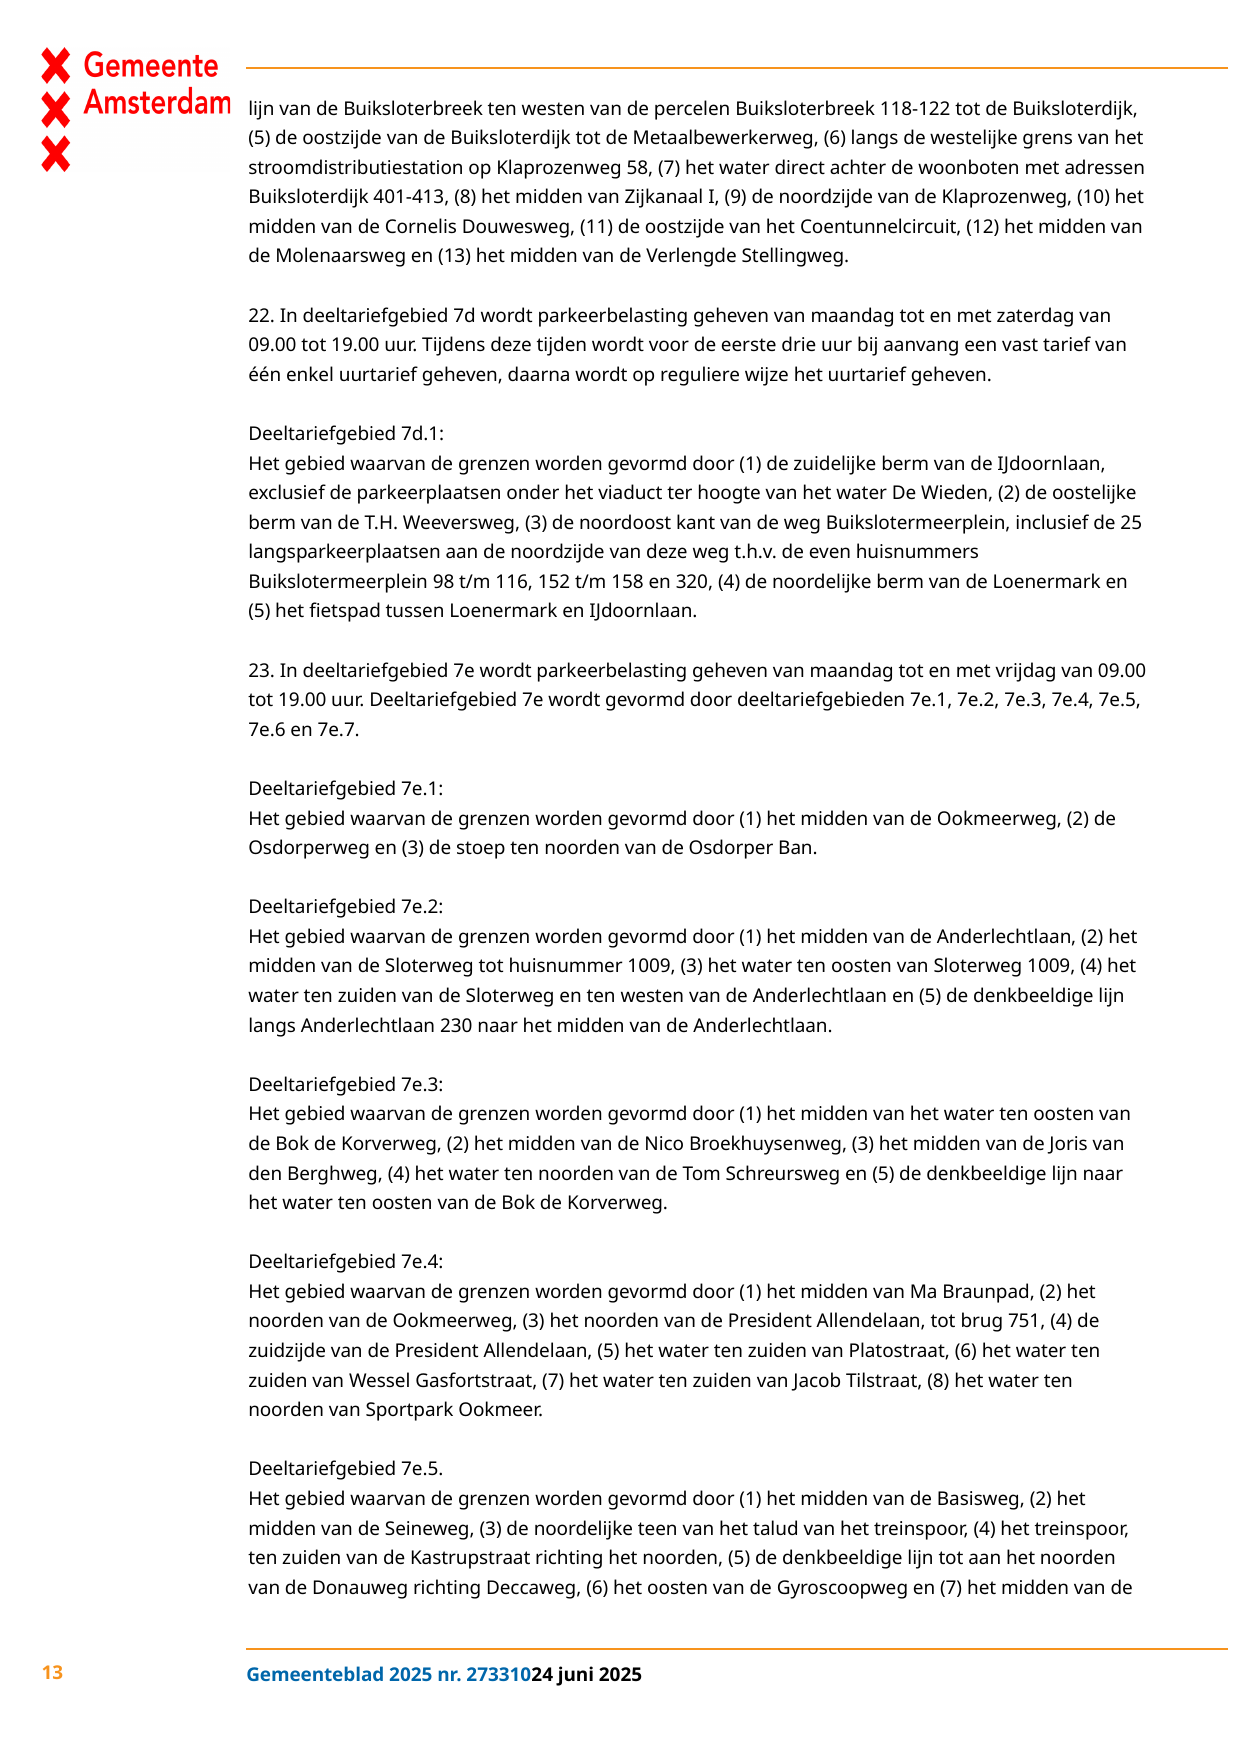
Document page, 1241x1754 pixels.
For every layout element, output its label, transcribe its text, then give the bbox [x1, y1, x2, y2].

text Deeltariefgebied 7e.1: [248, 775, 1152, 801]
text Het gebied waarvan de grenzen worden gevormd door (1) het midden van de Anderlechtlaan, (2) het midden van de Sloterweg tot huisnummer 1009, (3) het water ten oosten van Sloterweg 1009, (4) het water ten zuiden van de Sloterweg en ten westen van de Anderlechtlaan en (5) de denkbeeldige lijn langs Anderlechtlaan 230 naar het midden van de Anderlechtlaan. [248, 923, 1152, 1038]
text Deeltariefgebied 7d.1: [248, 420, 1152, 446]
text Het gebied waarvan de grenzen worden gevormd door (1) het midden van het water ten oosten van de Bok de Korverweg, (2) het midden van de Nico Broekhuysenweg, (3) het midden van de Joris van den Berghweg, (4) het water ten noorden van de Tom Schreursweg en (5) de denkbeeldige lijn naar het water ten oosten van de Bok de Korverweg. [248, 1101, 1152, 1215]
text Deeltariefgebied 7e.4: [248, 1248, 1152, 1274]
text lijn van de Buiksloterbreek ten westen van de percelen Buiksloterbreek 118-122 tot de Buiksloterdijk, (5) de oostzijde van de Buiksloterdijk tot de Metaalbewerkerweg, (6) langs de westelijke grens van het stroomdistributiestation op Klaprozenweg 58, (7) het water direct achter de woonboten met adressen Buiksloterdijk 401-413, (8) het midden van Zijkanaal I, (9) de noordzijde van de Klaprozenweg, (10) het midden van de Cornelis Douwesweg, (11) de oostzijde van het Coentunnelcircuit, (12) het midden van de Molenaarsweg en (13) het midden van de Verlengde Stellingweg. [248, 95, 1152, 268]
text Deeltariefgebied 7e.5. [248, 1456, 1152, 1481]
text 22. In deeltariefgebied 7d wordt parkeerbelasting geheven van maandag tot en met zaterdag van 09.00 tot 19.00 uur. Tijdens deze tijden wordt voor de eerste drie uur bij aanvang een vast tarief van één enkel uurtarief geheven, daarna wordt op reguliere wijze het uurtarief geheven. [248, 302, 1152, 387]
text Deeltariefgebied 7e.3: [248, 1071, 1152, 1097]
text Het gebied waarvan de grenzen worden gevormd door (1) het midden van Ma Braunpad, (2) het noorden van de Ookmeerweg, (3) het noorden van de President Allendelaan, tot brug 751, (4) de zuidzijde van de President Allendelaan, (5) het water ten zuiden van Platostraat, (6) het water ten zuiden van Wessel Gasfortstraat, (7) het water ten zuiden van Jacob Tilstraat, (8) het water ten noorden van Sportpark Ookmeer. [248, 1278, 1152, 1422]
text Het gebied waarvan de grenzen worden gevormd door (1) het midden van de Ookmeerweg, (2) de Osdorperweg en (3) de stoep ten noorden van de Osdorper Ban. [248, 805, 1152, 860]
text Het gebied waarvan de grenzen worden gevormd door (1) het midden van de Basisweg, (2) het midden van de Seineweg, (3) de noordelijke teen van het talud van het treinspoor, (4) het treinspoor, ten zuiden van de Kastrupstraat richting het noorden, (5) de denkbeeldige lijn tot aan het noorden van de Donauweg richting Deccaweg, (6) het oosten van de Gyroscoopweg en (7) het midden van de [248, 1485, 1152, 1600]
text Deeltariefgebied 7e.2: [248, 893, 1152, 919]
text 23. In deeltariefgebied 7e wordt parkeerbelasting geheven van maandag tot en met vrijdag van 09.00 tot 19.00 uur. Deeltariefgebied 7e wordt gevormd door deeltariefgebieden 7e.1, 7e.2, 7e.3, 7e.4, 7e.5, 7e.6 en 7e.7. [248, 657, 1152, 742]
text Het gebied waarvan de grenzen worden gevormd door (1) de zuidelijke berm van de IJdoornlaan, exclusief de parkeerplaatsen onder het viaduct ter hoogte van het water De Wieden, (2) de oostelijke berm van de T.H. Weeversweg, (3) de noordoost kant van de weg Buikslotermeerplein, inclusief de 25 langsparkeerplaatsen aan de noordzijde van deze weg t.h.v. de even huisnummers Buikslotermeerplein 98 t/m 116, 152 t/m 158 en 320, (4) de noordelijke berm van de Loenermark en (5) het fietspad tussen Loenermark en IJdoornlaan. [248, 450, 1152, 623]
picture [41, 47, 231, 172]
